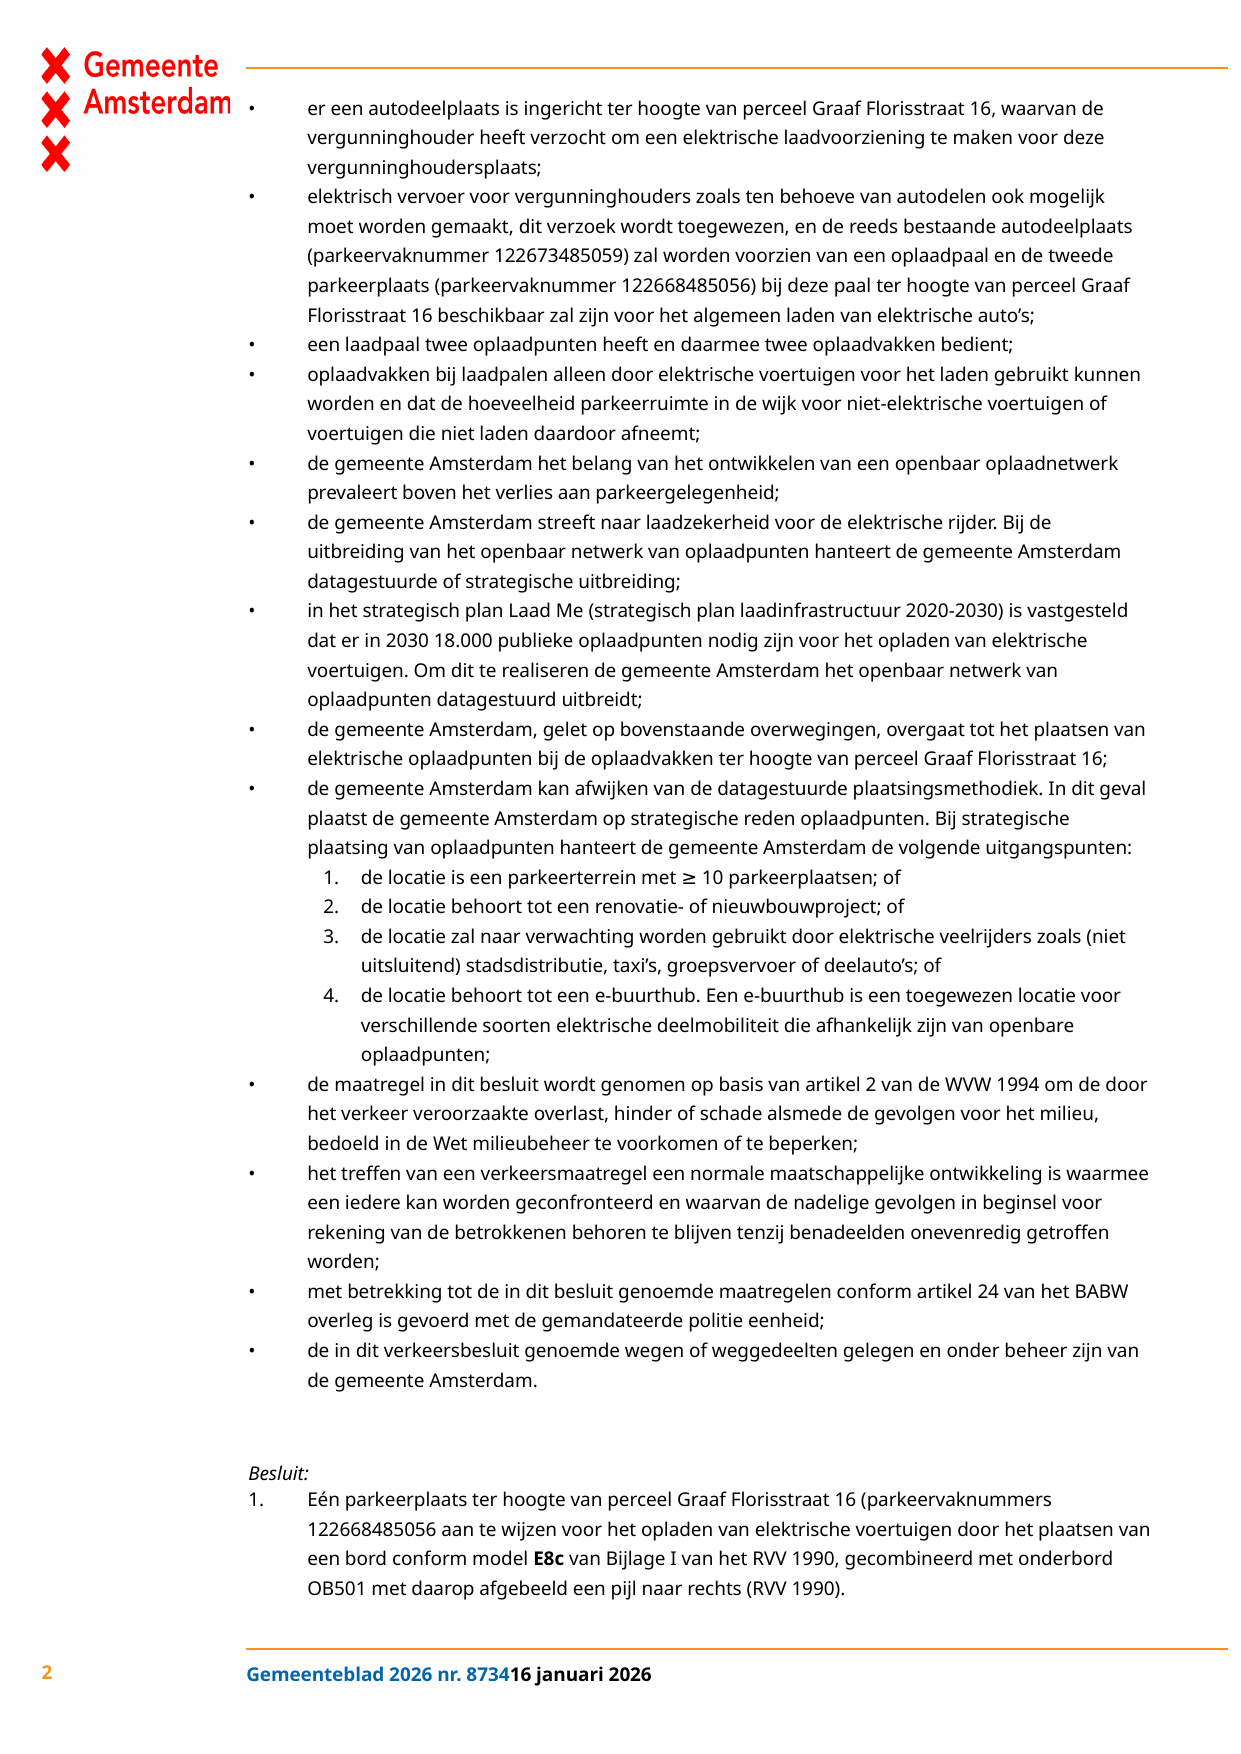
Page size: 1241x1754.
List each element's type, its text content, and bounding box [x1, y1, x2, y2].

text Besluit: [248, 1460, 1152, 1486]
list een laadpaal twee oplaadpunten heeft en daarmee twee oplaadvakken bedient; [248, 331, 1152, 357]
picture [41, 47, 231, 172]
list in het strategisch plan Laad Me (strategisch plan laadinfrastructuur 2020-2030) is vastgesteld dat er in 2030 18.000 publieke oplaadpunten nodig zijn voor het opladen van elektrische voertuigen. Om dit te realiseren de gemeente Amsterdam het openbaar netwerk van oplaadpunten datagestuurd uitbreidt; [248, 598, 1152, 712]
list de locatie behoort tot een e-buurthub. Een e-buurthub is een toegewezen locatie voor verschillende soorten elektrische deelmobiliteit die afhankelijk zijn van openbare oplaadpunten; [323, 982, 1152, 1067]
list de maatregel in dit besluit wordt genomen op basis van artikel 2 van de WVW 1994 om de door het verkeer veroorzaakte overlast, hinder of schade alsmede de gevolgen voor het milieu, bedoeld in de Wet milieubeheer te voorkomen of te beperken; [248, 1071, 1152, 1156]
list de locatie behoort tot een renovatie- of nieuwbouwproject; of [323, 893, 1152, 919]
list de in dit verkeersbesluit genoemde wegen of weggedeelten gelegen en onder beheer zijn van de gemeente Amsterdam. [248, 1337, 1152, 1393]
list de locatie is een parkeerterrein met ≥ 10 parkeerplaatsen; of [323, 864, 1152, 890]
list Eén parkeerplaats ter hoogte van perceel Graaf Florisstraat 16 (parkeervaknummers 122668485056 aan te wijzen voor het opladen van elektrische voertuigen door het plaatsen van een bord conform model E8c van Bijlage I van het RVV 1990, gecombineerd met onderbord OB501 met daarop afgebeeld een pijl naar rechts (RVV 1990). [248, 1486, 1152, 1601]
list de gemeente Amsterdam het belang van het ontwikkelen van een openbaar oplaadnetwerk prevaleert boven het verlies aan parkeergelegenheid; [248, 450, 1152, 505]
list de gemeente Amsterdam streeft naar laadzekerheid voor de elektrische rijder. Bij de uitbreiding van het openbaar netwerk van oplaadpunten hanteert de gemeente Amsterdam datagestuurde of strategische uitbreiding; [248, 509, 1152, 594]
list de gemeente Amsterdam kan afwijken van de datagestuurde plaatsingsmethodiek. In dit geval plaatst de gemeente Amsterdam op strategische reden oplaadpunten. Bij strategische plaatsing van oplaadpunten hanteert de gemeente Amsterdam de volgende uitgangspunten: [248, 775, 1152, 860]
list de gemeente Amsterdam, gelet op bovenstaande overwegingen, overgaat tot het plaatsen van elektrische oplaadpunten bij de oplaadvakken ter hoogte van perceel Graaf Florisstraat 16; [248, 716, 1152, 771]
list de locatie zal naar verwachting worden gebruikt door elektrische veelrijders zoals (niet uitsluitend) stadsdistributie, taxi’s, groepsvervoer of deelauto’s; of [323, 923, 1152, 978]
list oplaadvakken bij laadpalen alleen door elektrische voertuigen voor het laden gebruikt kunnen worden en dat de hoeveelheid parkeerruimte in de wijk voor niet-elektrische voertuigen of voertuigen die niet laden daardoor afneemt; [248, 361, 1152, 446]
list het treffen van een verkeersmaatregel een normale maatschappelijke ontwikkeling is waarmee een iedere kan worden geconfronteerd en waarvan de nadelige gevolgen in beginsel voor rekening van de betrokkenen behoren te blijven tenzij benadeelden onevenredig getroffen worden; [248, 1160, 1152, 1274]
list met betrekking tot de in dit besluit genoemde maatregelen conform artikel 24 van het BABW overleg is gevoerd met de gemandateerde politie eenheid; [248, 1278, 1152, 1333]
list er een autodeelplaats is ingericht ter hoogte van perceel Graaf Florisstraat 16, waarvan de vergunninghouder heeft verzocht om een elektrische laadvoorziening te maken voor deze vergunninghoudersplaats; [248, 95, 1152, 180]
list elektrisch vervoer voor vergunninghouders zoals ten behoeve van autodelen ook mogelijk moet worden gemaakt, dit verzoek wordt toegewezen, en de reeds bestaande autodeelplaats (parkeervaknummer 122673485059) zal worden voorzien van een oplaadpaal en de tweede parkeerplaats (parkeervaknummer 122668485056) bij deze paal ter hoogte van perceel Graaf Florisstraat 16 beschikbaar zal zijn voor het algemeen laden van elektrische auto’s; [248, 183, 1152, 328]
